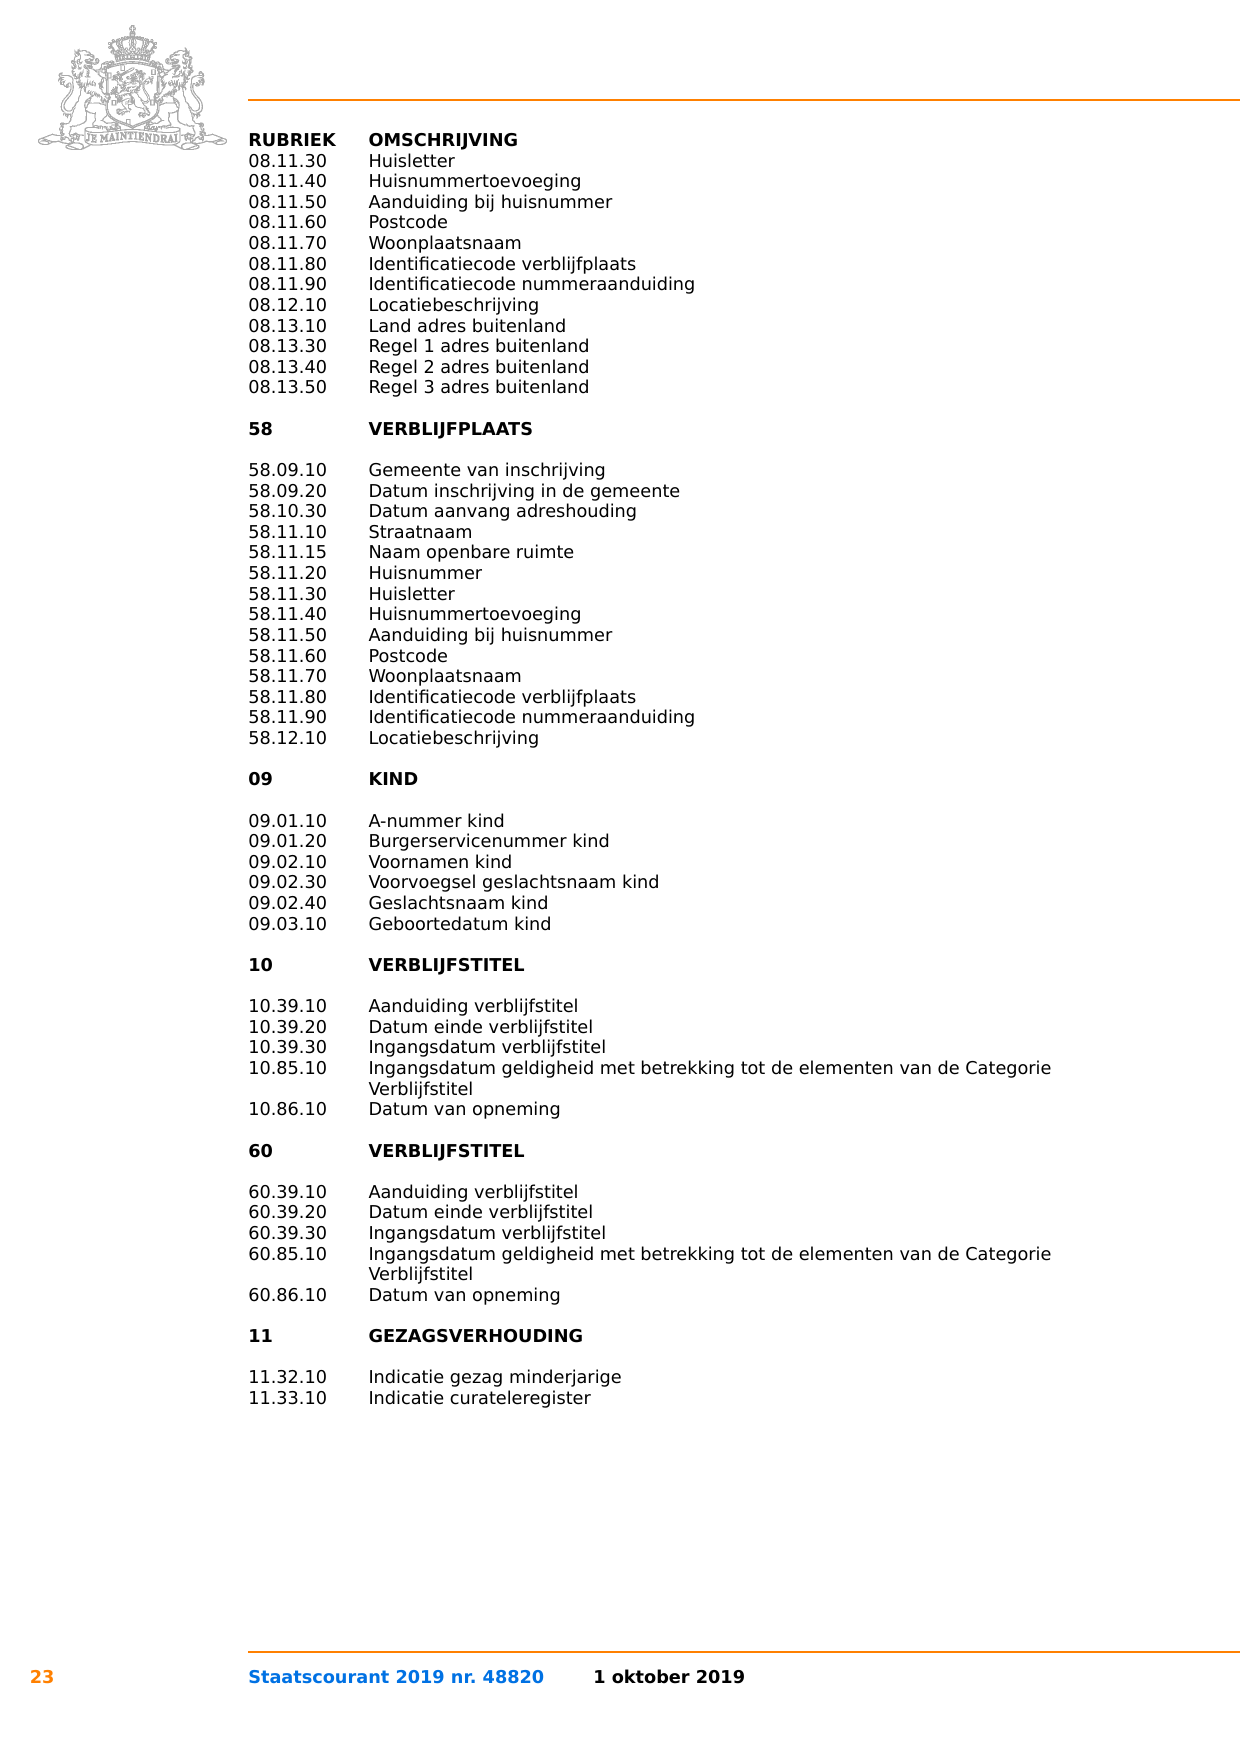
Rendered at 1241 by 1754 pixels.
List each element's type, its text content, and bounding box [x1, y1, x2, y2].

table_cell 58.11.90 [248, 708, 362, 728]
table_cell VERBLIJFPLAATS [363, 419, 1163, 439]
table_cell [248, 1347, 362, 1367]
table_cell [363, 1120, 1163, 1141]
table_cell Naam openbare ruimte [363, 543, 1163, 563]
table_cell [248, 934, 362, 955]
table_cell [363, 1347, 1163, 1367]
table_cell VERBLIJFSTITEL [363, 955, 1163, 976]
table_cell [363, 1161, 1163, 1182]
table_cell Ingangsdatum verblijfstitel [363, 1038, 1163, 1058]
table_cell Straatnaam [363, 522, 1163, 542]
table_cell Ingangsdatum geldigheid met betrekking tot de elementen van de Categorie Verblijfstitel [363, 1058, 1163, 1099]
table_cell [363, 790, 1163, 811]
table_cell Geboortedatum kind [363, 914, 1163, 934]
table_cell Burgerservicenummer kind [363, 831, 1163, 852]
table_cell [363, 934, 1163, 955]
table_cell Voornamen kind [363, 852, 1163, 872]
table_cell 58.11.40 [248, 604, 362, 625]
table_cell 08.13.30 [248, 336, 362, 357]
table_cell 58.11.30 [248, 584, 362, 604]
table_cell Ingangsdatum verblijfstitel [363, 1223, 1163, 1244]
table_cell Huisnummertoevoeging [363, 171, 1163, 192]
table_cell 10.86.10 [248, 1099, 362, 1120]
table_cell 10.39.10 [248, 996, 362, 1017]
table_cell 10.39.20 [248, 1017, 362, 1037]
table_cell Datum van opneming [363, 1285, 1163, 1306]
table_cell Woonplaatsnaam [363, 233, 1163, 254]
table_cell Aanduiding bij huisnummer [363, 625, 1163, 646]
table_cell [363, 749, 1163, 769]
table_cell 09.02.10 [248, 852, 362, 872]
table_cell 08.11.60 [248, 213, 362, 233]
table_cell VERBLIJFSTITEL [363, 1141, 1163, 1161]
table_cell [248, 790, 362, 811]
table_cell 58.11.80 [248, 687, 362, 707]
table_cell Datum einde verblijfstitel [363, 1203, 1163, 1223]
table_cell 08.13.50 [248, 378, 362, 398]
table_cell 58.11.50 [248, 625, 362, 646]
table_cell Huisletter [363, 584, 1163, 604]
table_cell 11.33.10 [248, 1388, 362, 1409]
table_cell 09.03.10 [248, 914, 362, 934]
table_cell 58 [248, 419, 362, 439]
table_cell 58.10.30 [248, 501, 362, 522]
table_cell 58.12.10 [248, 728, 362, 749]
table_cell Datum van opneming [363, 1099, 1163, 1120]
table_cell Indicatie curateleregister [363, 1388, 1163, 1409]
table_cell Voorvoegsel geslachtsnaam kind [363, 873, 1163, 893]
table_cell 58.11.10 [248, 522, 362, 542]
table_cell Locatiebeschrijving [363, 728, 1163, 749]
table_cell Datum einde verblijfstitel [363, 1017, 1163, 1037]
table_header OMSCHRIJVING [363, 130, 1163, 151]
table_cell Woonplaatsnaam [363, 666, 1163, 687]
table_cell 08.11.30 [248, 151, 362, 171]
table_cell 10.85.10 [248, 1058, 362, 1099]
table_cell 10 [248, 955, 362, 976]
table_cell Huisletter [363, 151, 1163, 171]
table_cell 11 [248, 1326, 362, 1347]
table_cell 09.01.10 [248, 811, 362, 831]
table_cell Gemeente van inschrijving [363, 460, 1163, 481]
table_cell 08.13.40 [248, 357, 362, 377]
table_cell [248, 976, 362, 996]
table_cell Locatiebeschrijving [363, 295, 1163, 316]
table_cell [248, 1161, 362, 1182]
table_cell Land adres buitenland [363, 316, 1163, 336]
table_cell GEZAGSVERHOUDING [363, 1326, 1163, 1347]
table_cell Regel 1 adres buitenland [363, 336, 1163, 357]
table_cell [363, 439, 1163, 460]
table_cell [248, 749, 362, 769]
table_cell [363, 976, 1163, 996]
picture [38, 25, 227, 150]
table_cell [248, 1120, 362, 1141]
table_cell 11.32.10 [248, 1368, 362, 1388]
table_cell [248, 398, 362, 419]
table_cell 08.11.50 [248, 192, 362, 212]
table_cell 58.11.20 [248, 563, 362, 584]
table_cell 60.85.10 [248, 1244, 362, 1285]
table_cell Identificatiecode verblijfplaats [363, 687, 1163, 707]
table_cell Aanduiding verblijfstitel [363, 996, 1163, 1017]
table_cell 08.11.70 [248, 233, 362, 254]
table_cell Huisnummertoevoeging [363, 604, 1163, 625]
table_cell 60.39.30 [248, 1223, 362, 1244]
table_cell [363, 1306, 1163, 1326]
table_cell 08.13.10 [248, 316, 362, 336]
table_header RUBRIEK [248, 130, 362, 151]
table_cell Postcode [363, 646, 1163, 666]
table_cell Aanduiding bij huisnummer [363, 192, 1163, 212]
table_cell Postcode [363, 213, 1163, 233]
table_cell [248, 1306, 362, 1326]
table_cell Datum aanvang adreshouding [363, 501, 1163, 522]
table_cell 08.11.40 [248, 171, 362, 192]
table_cell Aanduiding verblijfstitel [363, 1182, 1163, 1202]
table_cell KIND [363, 769, 1163, 790]
table_cell [363, 398, 1163, 419]
table_cell Geslachtsnaam kind [363, 893, 1163, 914]
table_cell 09.02.30 [248, 873, 362, 893]
table_cell A-nummer kind [363, 811, 1163, 831]
table_cell 10.39.30 [248, 1038, 362, 1058]
table_cell 60.86.10 [248, 1285, 362, 1306]
table_cell 58.09.20 [248, 481, 362, 501]
table_cell 58.11.60 [248, 646, 362, 666]
table_cell 09.01.20 [248, 831, 362, 852]
table_cell 58.11.70 [248, 666, 362, 687]
table_cell 08.11.90 [248, 274, 362, 295]
table_cell Regel 3 adres buitenland [363, 378, 1163, 398]
table_cell 58.11.15 [248, 543, 362, 563]
table_cell Ingangsdatum geldigheid met betrekking tot de elementen van de Categorie Verblijfstitel [363, 1244, 1163, 1285]
table_cell [248, 439, 362, 460]
table_cell 09.02.40 [248, 893, 362, 914]
table_cell Regel 2 adres buitenland [363, 357, 1163, 377]
table_cell Identificatiecode nummeraanduiding [363, 708, 1163, 728]
table_cell 60.39.10 [248, 1182, 362, 1202]
table_cell Identificatiecode verblijfplaats [363, 254, 1163, 274]
table_cell 08.11.80 [248, 254, 362, 274]
table_cell 09 [248, 769, 362, 790]
table_cell 08.12.10 [248, 295, 362, 316]
table_cell Datum inschrijving in de gemeente [363, 481, 1163, 501]
table_cell 58.09.10 [248, 460, 362, 481]
table_cell Identificatiecode nummeraanduiding [363, 274, 1163, 295]
table_cell Huisnummer [363, 563, 1163, 584]
table_cell 60 [248, 1141, 362, 1161]
table_cell 60.39.20 [248, 1203, 362, 1223]
table_cell Indicatie gezag minderjarige [363, 1368, 1163, 1388]
